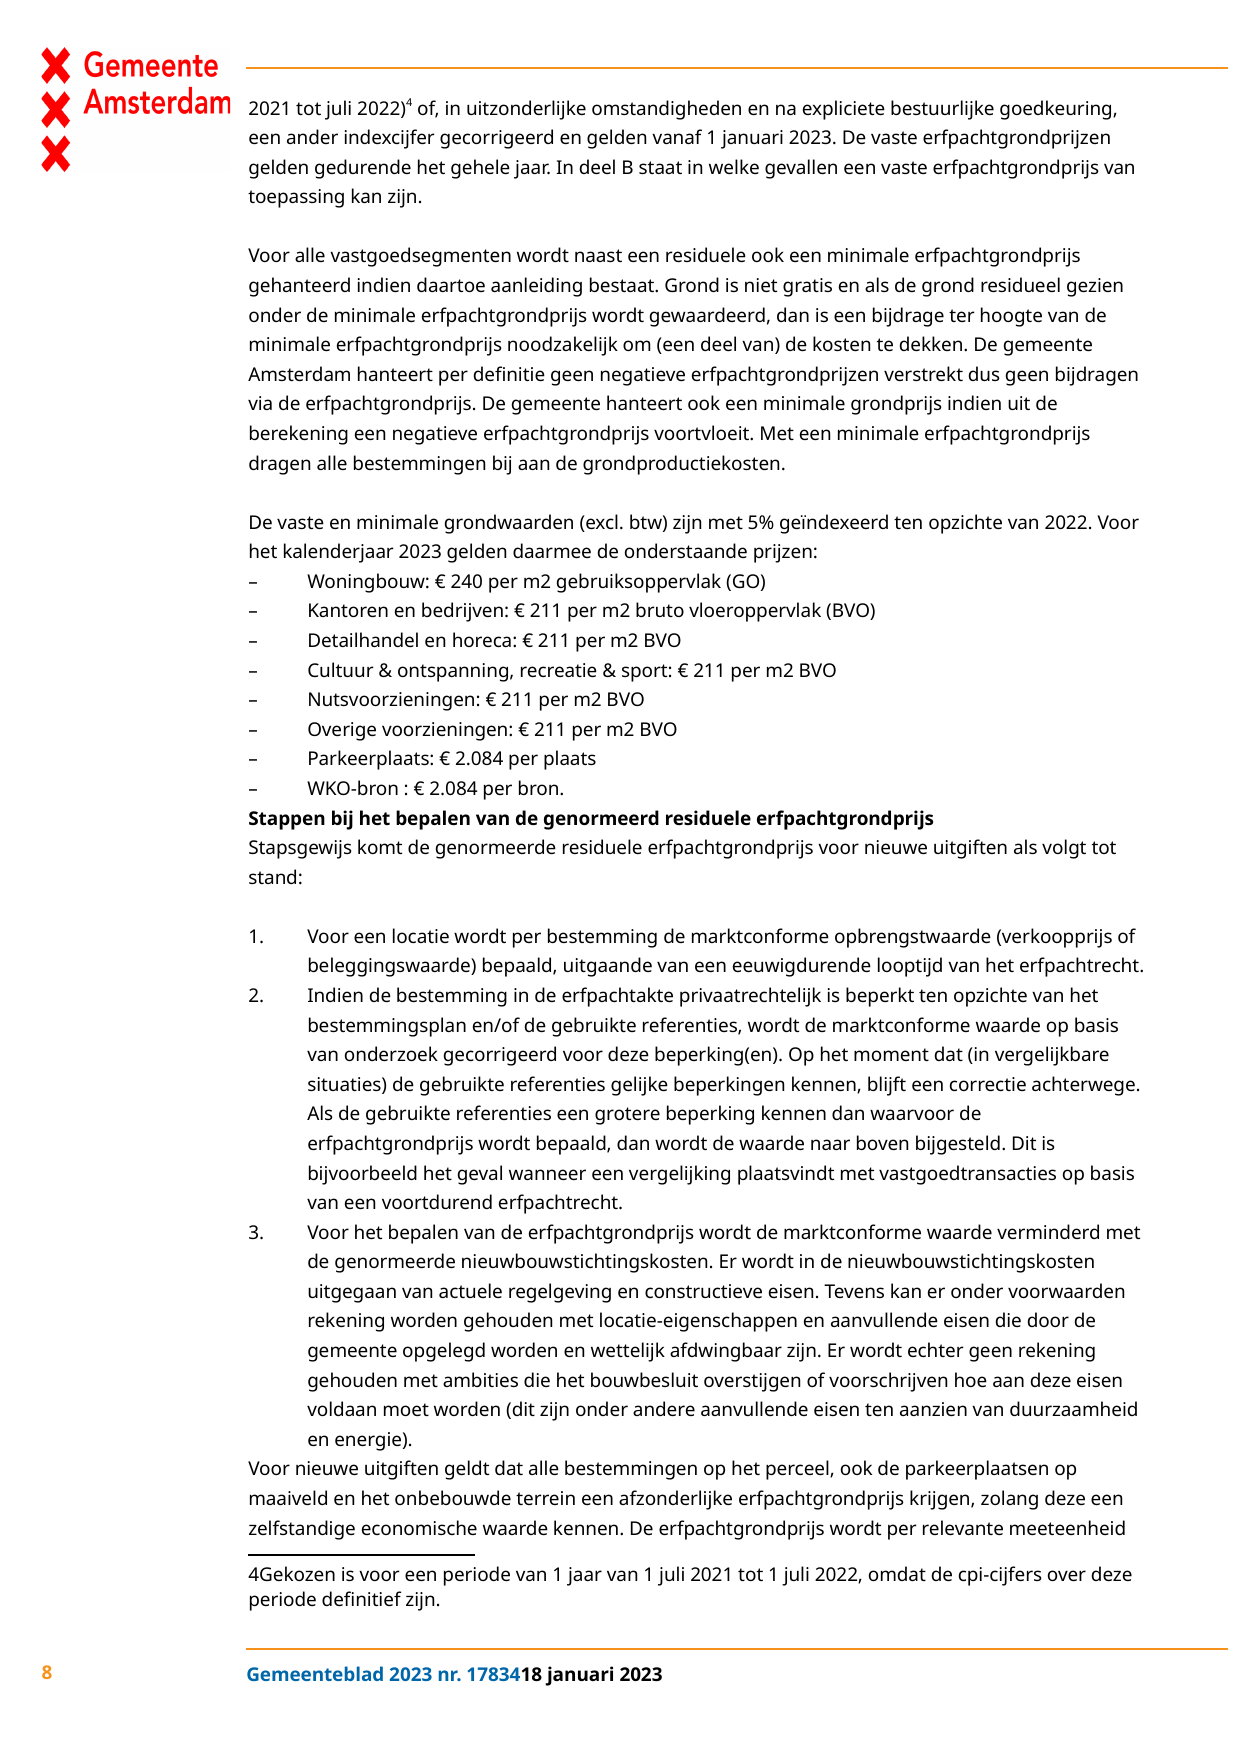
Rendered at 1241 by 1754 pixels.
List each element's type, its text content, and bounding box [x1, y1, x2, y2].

picture [41, 47, 231, 172]
text 2021 tot juli 2022) of, in uitzonderlijke omstandigheden en na expliciete bestuurlijke goedkeuring, een ander indexcijfer gecorrigeerd en gelden vanaf 1 januari 2023. De vaste erfpachtgrondprijzen gelden gedurende het gehele jaar. In deel B staat in welke gevallen een vaste erfpachtgrondprijs van toepassing kan zijn. [248, 95, 1152, 209]
list Overige voorzieningen: € 211 per m2 BVO [248, 716, 1152, 742]
list Voor het bepalen van de erfpachtgrondprijs wordt de marktconforme waarde verminderd met de genormeerde nieuwbouwstichtingskosten. Er wordt in de nieuwbouwstichtingskosten uitgegaan van actuele regelgeving en constructieve eisen. Tevens kan er onder voorwaarden rekening worden gehouden met locatie-eigenschappen en aanvullende eisen die door de gemeente opgelegd worden en wettelijk afdwingbaar zijn. Er wordt echter geen rekening gehouden met ambities die het bouwbesluit overstijgen of voorschrijven hoe aan deze eisen voldaan moet worden (dit zijn onder andere aanvullende eisen ten aanzien van duurzaamheid en energie). [248, 1219, 1152, 1452]
list WKO-bron : € 2.084 per bron. [248, 775, 1152, 801]
text Voor alle vastgoedsegmenten wordt naast een residuele ook een minimale erfpachtgrondprijs gehanteerd indien daartoe aanleiding bestaat. Grond is niet gratis en als de grond residueel gezien onder de minimale erfpachtgrondprijs wordt gewaardeerd, dan is een bijdrage ter hoogte van de minimale erfpachtgrondprijs noodzakelijk om (een deel van) de kosten te dekken. De gemeente Amsterdam hanteert per definitie geen negatieve erfpachtgrondprijzen verstrekt dus geen bijdragen via de erfpachtgrondprijs. De gemeente hanteert ook een minimale grondprijs indien uit de berekening een negatieve erfpachtgrondprijs voortvloeit. Met een minimale erfpachtgrondprijs dragen alle bestemmingen bij aan de grondproductiekosten. [248, 243, 1152, 476]
text De vaste en minimale grondwaarden (excl. btw) zijn met 5% geïndexeerd ten opzichte van 2022. Voor het kalenderjaar 2023 gelden daarmee de onderstaande prijzen: [248, 509, 1152, 564]
list Woningbouw: € 240 per m2 gebruiksoppervlak (GO) [248, 568, 1152, 594]
list Nutsvoorzieningen: € 211 per m2 BVO [248, 686, 1152, 712]
list Detailhandel en horeca: € 211 per m2 BVO [248, 627, 1152, 653]
list Cultuur & ontspanning, recreatie & sport: € 211 per m2 BVO [248, 657, 1152, 683]
text Voor nieuwe uitgiften geldt dat alle bestemmingen op het perceel, ook de parkeerplaatsen op maaiveld en het onbebouwde terrein een afzonderlijke erfpachtgrondprijs krijgen, zolang deze een zelfstandige economische waarde kennen. De erfpachtgrondprijs wordt per relevante meeteenheid [248, 1456, 1152, 1541]
text Stappen bij het bepalen van de genormeerd residuele erfpachtgrondprijs [248, 805, 1152, 831]
text Gekozen is voor een periode van 1 jaar van 1 juli 2021 tot 1 juli 2022, omdat de cpi-cijfers over deze periode definitief zijn. [248, 1561, 1152, 1612]
text Stapsgewijs komt de genormeerde residuele erfpachtgrondprijs voor nieuwe uitgiften als volgt tot stand: [248, 834, 1152, 890]
list Voor een locatie wordt per bestemming de marktconforme opbrengstwaarde (verkoopprijs of beleggingswaarde) bepaald, uitgaande van een eeuwigdurende looptijd van het erfpachtrecht. [248, 923, 1152, 978]
list Parkeerplaats: € 2.084 per plaats [248, 746, 1152, 771]
list Indien de bestemming in de erfpachtakte privaatrechtelijk is beperkt ten opzichte van het bestemmingsplan en/of de gebruikte referenties, wordt de marktconforme waarde op basis van onderzoek gecorrigeerd voor deze beperking(en). Op het moment dat (in vergelijkbare situaties) de gebruikte referenties gelijke beperkingen kennen, blijft een correctie achterwege. Als de gebruikte referenties een grotere beperking kennen dan waarvoor de erfpachtgrondprijs wordt bepaald, dan wordt de waarde naar boven bijgesteld. Dit is bijvoorbeeld het geval wanneer een vergelijking plaatsvindt met vastgoedtransacties op basis van een voortdurend erfpachtrecht. [248, 982, 1152, 1215]
list Kantoren en bedrijven: € 211 per m2 bruto vloeroppervlak (BVO) [248, 598, 1152, 623]
